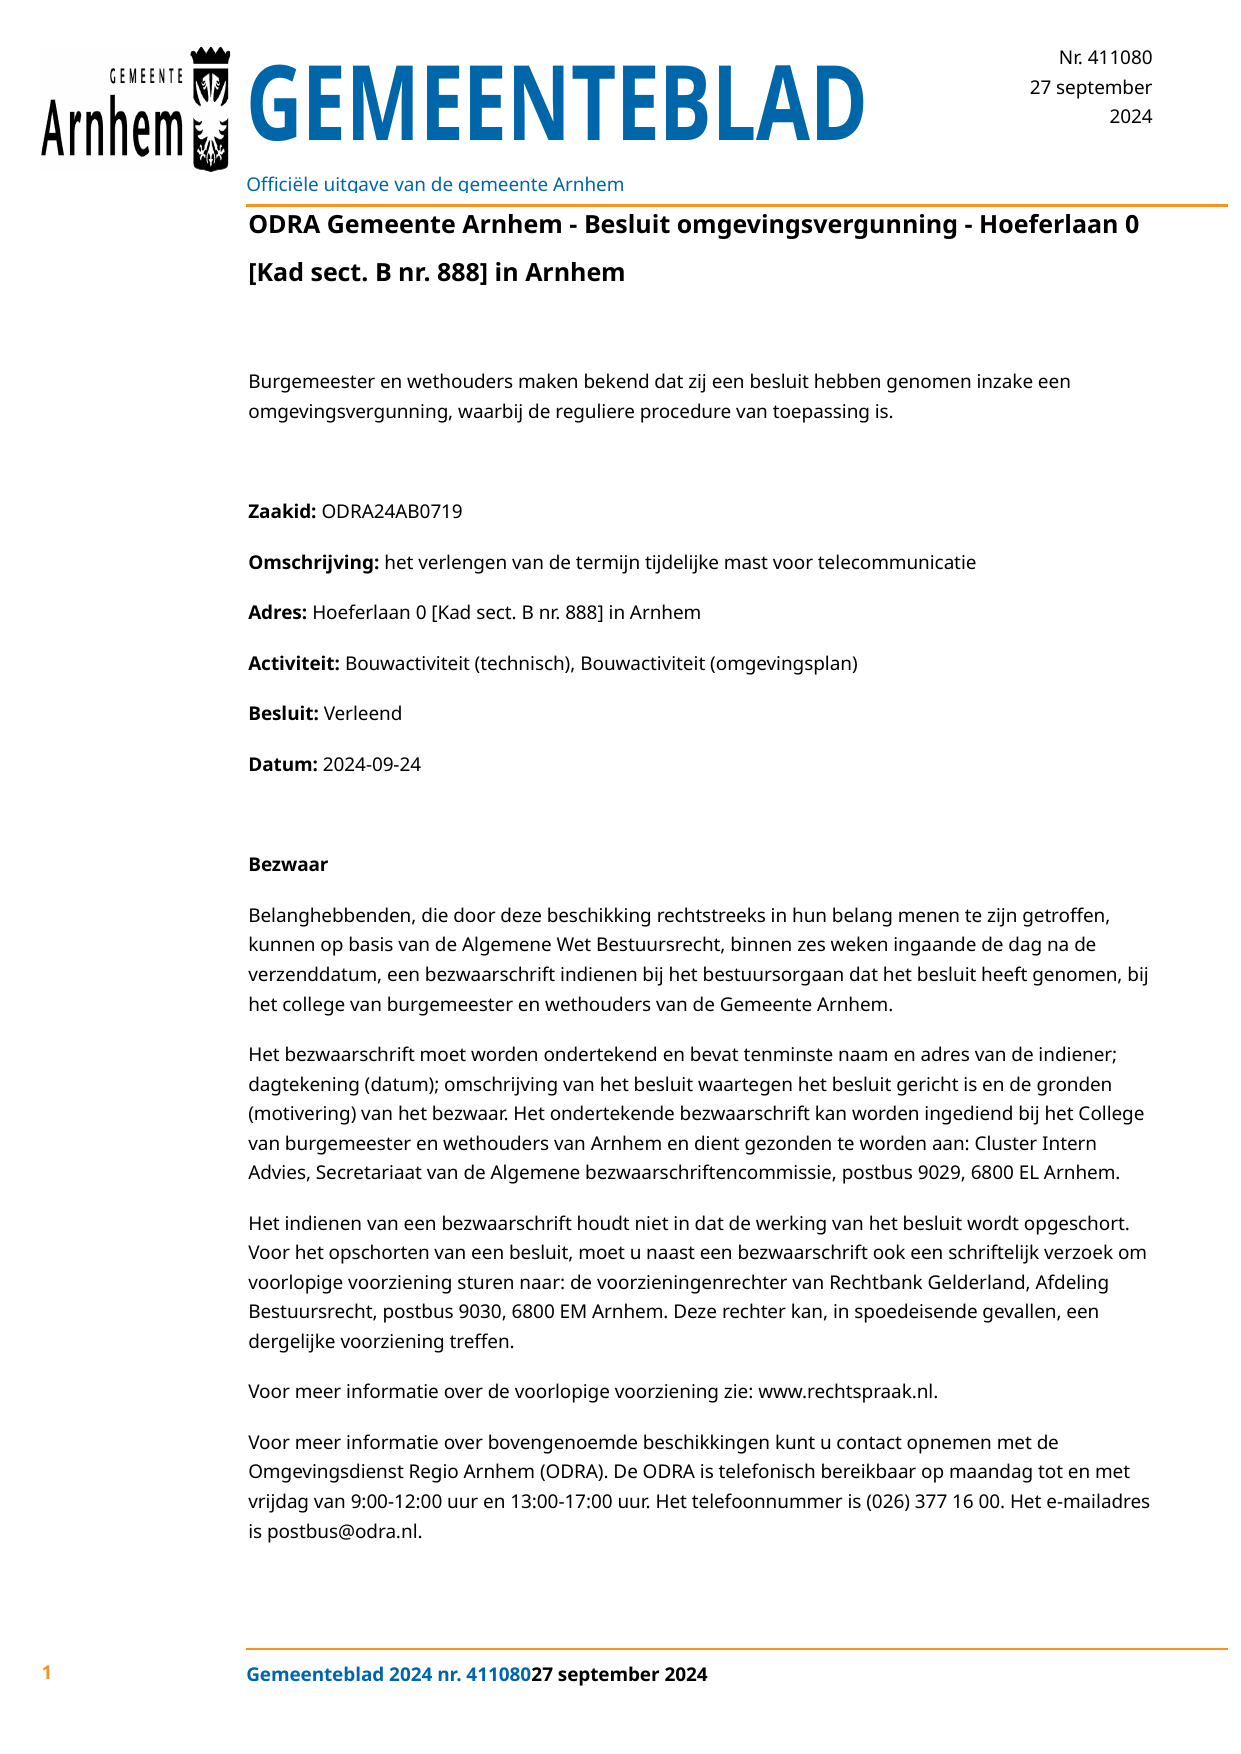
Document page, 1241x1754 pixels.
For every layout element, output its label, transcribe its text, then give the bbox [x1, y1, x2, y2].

text Belanghebbenden, die door deze beschikking rechtstreeks in hun belang menen te zijn getroffen, kunnen op basis van de Algemene Wet Bestuursrecht, binnen zes weken ingaande de dag na de verzenddatum, een bezwaarschrift indienen bij het bestuursorgaan dat het besluit heeft genomen, bij het college van burgemeester en wethouders van de Gemeente Arnhem. [248, 902, 1152, 1017]
text Voor meer informatie over de voorlopige voorziening zie: www.rechtspraak.nl. [248, 1379, 1152, 1404]
text Burgemeester en wethouders maken bekend dat zij een besluit hebben genomen inzake een omgevingsvergunning, waarbij de reguliere procedure van toepassing is. [248, 368, 1152, 424]
text Voor meer informatie over bovengenoemde beschikkingen kunt u contact opnemen met de Omgevingsdienst Regio Arnhem (ODRA). De ODRA is telefonisch bereikbaar op maandag tot en met vrijdag van 9:00-12:00 uur en 13:00-17:00 uur. Het telefoonnummer is (026) 377 16 00. Het e-mailadres is postbus@odra.nl. [248, 1429, 1152, 1544]
text Bezwaar [248, 852, 1152, 877]
text Het bezwaarschrift moet worden ondertekend en bevat tenminste naam en adres van de indiener; dagtekening (datum); omschrijving van het besluit waartegen het besluit gericht is en de gronden (motivering) van het bezwaar. Het ondertekende bezwaarschrift kan worden ingediend bij het College van burgemeester en wethouders van Arnhem en dient gezonden te worden aan: Cluster Intern Advies, Secretariaat van de Algemene bezwaarschriftencommissie, postbus 9029, 6800 EL Arnhem. [248, 1041, 1152, 1185]
text Omschrijving: het verlengen van de termijn tijdelijke mast voor telecommunicatie [248, 549, 1152, 575]
text Activiteit: Bouwactiviteit (technisch), Bouwactiviteit (omgevingsplan) [248, 650, 1152, 676]
text Datum: 2024-09-24 [248, 751, 1152, 777]
text ODRA Gemeente Arnhem - Besluit omgevingsvergunning - Hoeferlaan 0 [Kad sect. B nr. 888] in Arnhem [248, 207, 1152, 288]
picture [41, 47, 231, 172]
text Adres: Hoeferlaan 0 [Kad sect. B nr. 888] in Arnhem [248, 599, 1152, 625]
text Zaakid: ODRA24AB0719 [248, 499, 1152, 524]
text Besluit: Verleend [248, 700, 1152, 726]
text Het indienen van een bezwaarschrift houdt niet in dat de werking van het besluit wordt opgeschort. Voor het opschorten van een besluit, moet u naast een bezwaarschrift ook een schriftelijk verzoek om voorlopige voorziening sturen naar: de voorzieningenrechter van Rechtbank Gelderland, Afdeling Bestuursrecht, postbus 9030, 6800 EM Arnhem. Deze rechter kan, in spoedeisende gevallen, een dergelijke voorziening treffen. [248, 1210, 1152, 1354]
